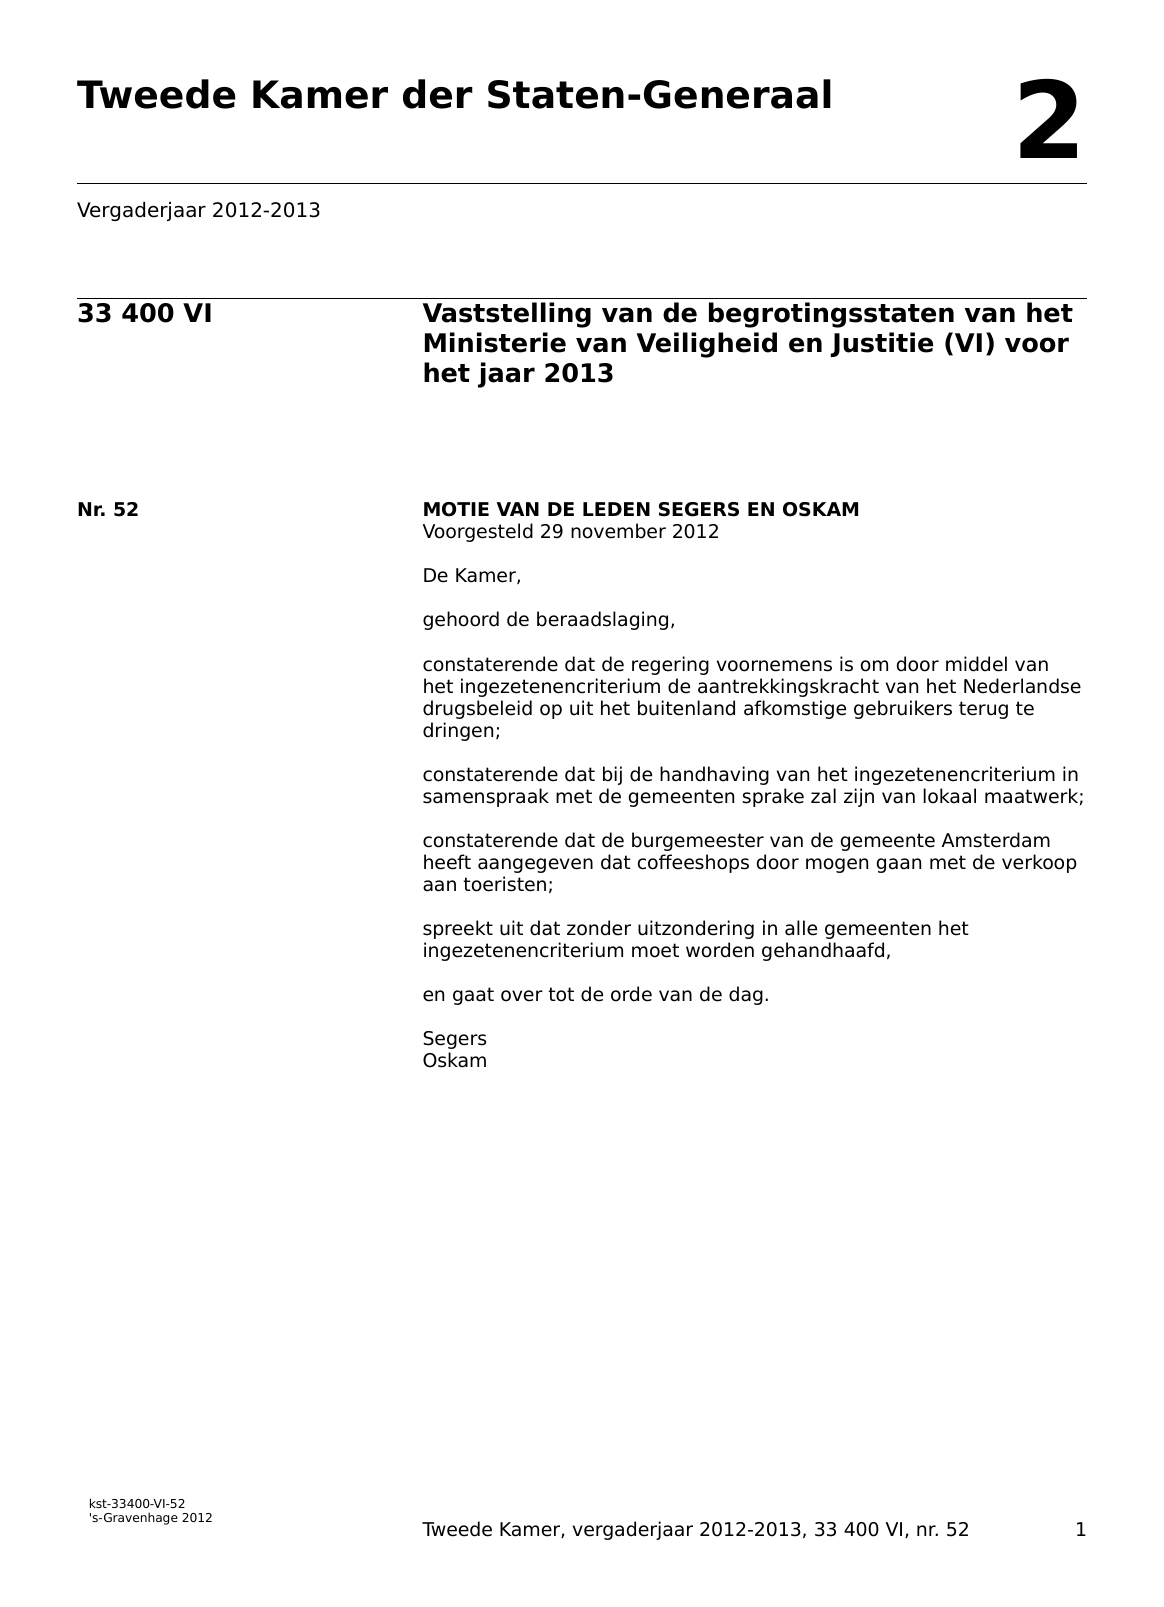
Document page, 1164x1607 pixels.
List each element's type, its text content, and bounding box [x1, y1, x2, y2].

text constaterende dat de regering voornemens is om door middel van het ingezetenencriterium de aantrekkingskracht van het Nederlandse drugsbeleid op uit het buitenland afkomstige gebruikers terug te dringen; [422, 653, 1087, 741]
text constaterende dat bij de handhaving van het ingezetenencriterium in samenspraak met de gemeenten sprake zal zijn van lokaal maatwerk; [422, 764, 1087, 808]
text Oskam [422, 1050, 1087, 1072]
text 's-Gravenhage 2012 [88, 1511, 323, 1525]
text spreekt uit dat zonder uitzondering in alle gemeenten het ingezetenencriterium moet worden gehandhaafd, [422, 918, 1087, 962]
subtitle 33 400 VI Vaststelling van de begrotingsstaten van het Ministerie van Veiligheid en Justitie (VI) voor het jaar 2013 [77, 299, 1087, 388]
subtitle Nr. 52 MOTIE VAN DE LEDEN SEGERS EN OSKAM [77, 499, 1087, 521]
table_cell Vergaderjaar 2012-2013 [77, 184, 1087, 298]
text kst-33400-VI-52 [88, 1497, 323, 1511]
text constaterende dat de burgemeester van de gemeente Amsterdam heeft aangegeven dat coffeeshops door mogen gaan met de verkoop aan toeristen; [422, 830, 1087, 896]
text De Kamer, [422, 565, 1087, 587]
text en gaat over tot de orde van de dag. [422, 984, 1087, 1006]
table_header Tweede Kamer der Staten-Generaal [77, 59, 886, 183]
table_header 2 [886, 59, 1087, 183]
text gehoord de beraadslaging, [422, 609, 1087, 631]
text Segers [422, 1028, 1087, 1050]
text Voorgesteld 29 november 2012 [422, 521, 1087, 543]
